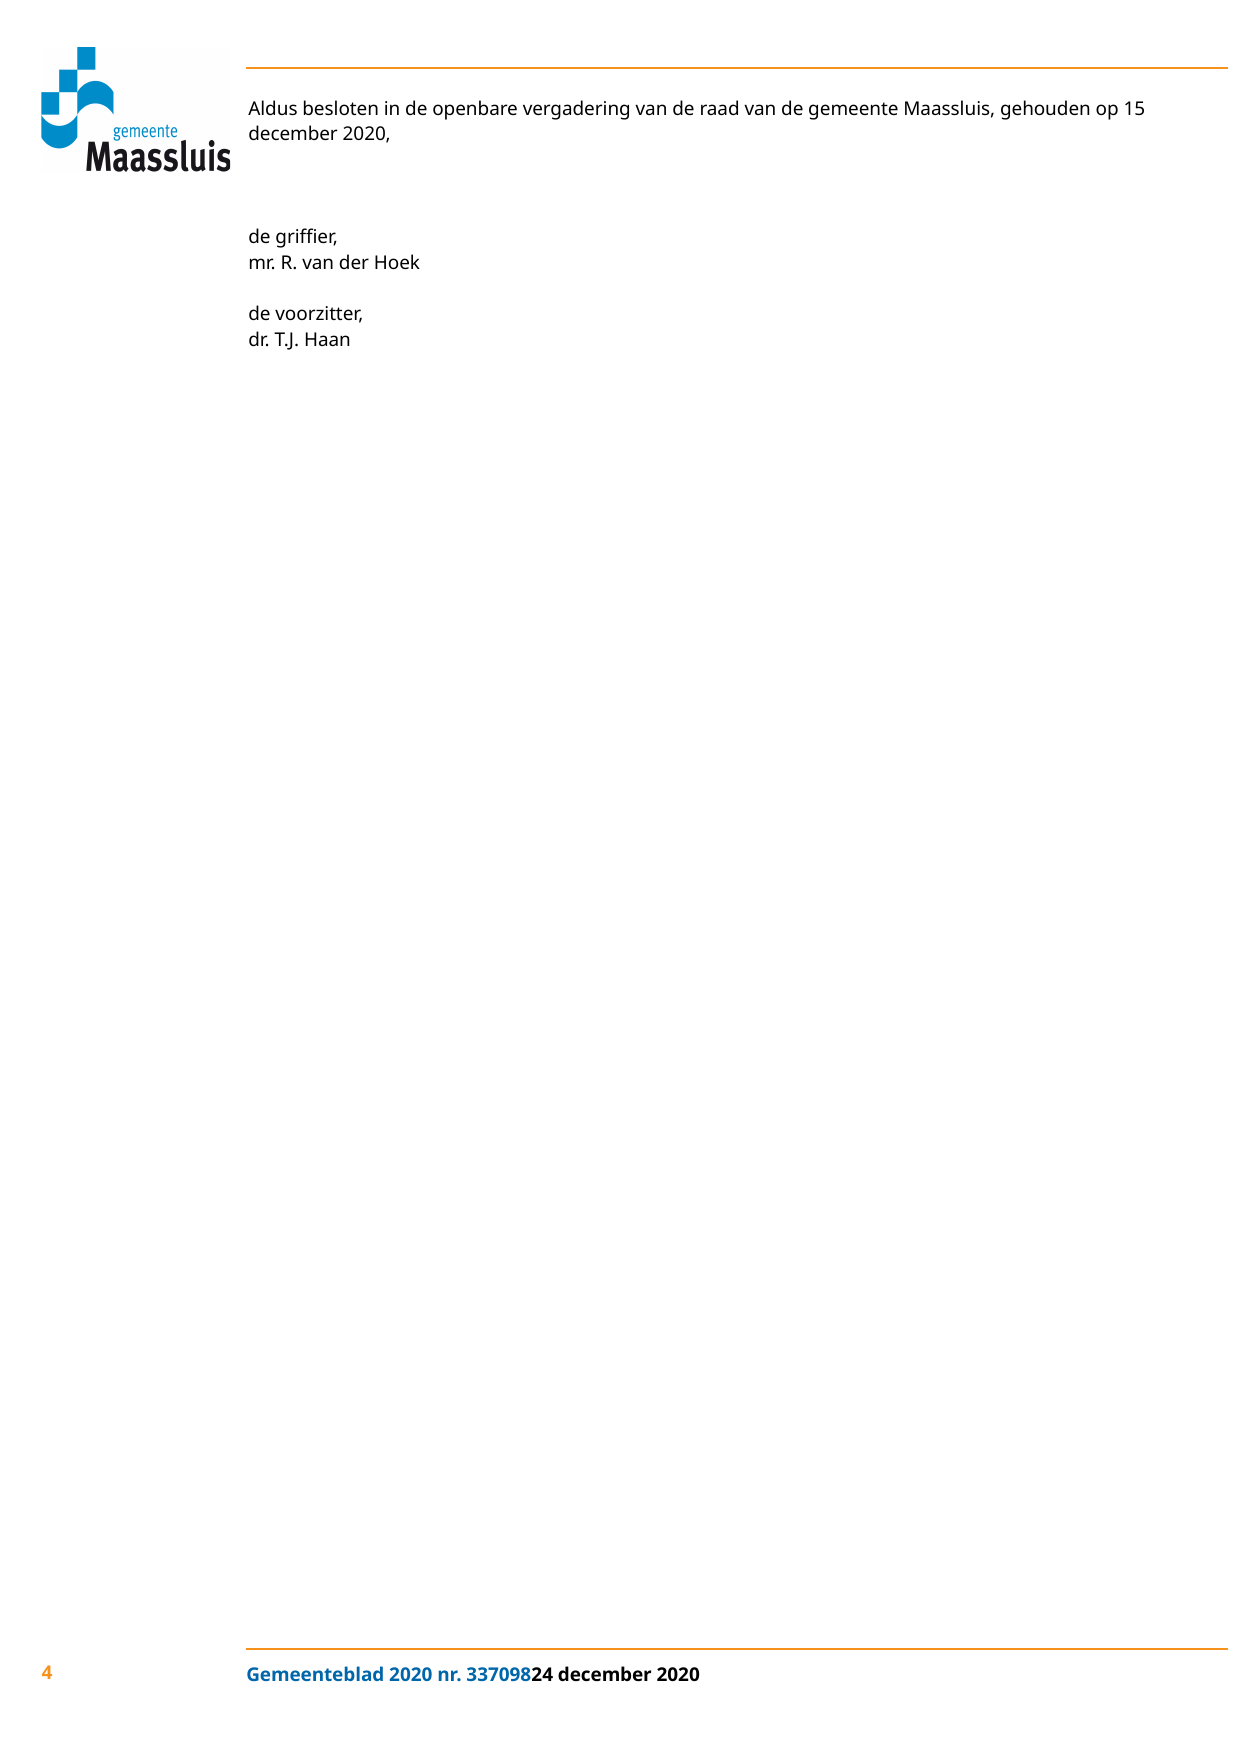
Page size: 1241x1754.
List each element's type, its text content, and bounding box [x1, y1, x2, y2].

text Aldus besloten in de openbare vergadering van de raad van de gemeente Maassluis, gehouden op 15 december 2020, [248, 95, 1152, 146]
text dr. T.J. Haan [248, 326, 1152, 352]
text mr. R. van der Hoek [248, 249, 1152, 275]
text de voorzitter, [248, 301, 1152, 326]
picture [41, 47, 231, 172]
picture [41, 47, 77, 92]
text de griffier, [248, 223, 1152, 249]
